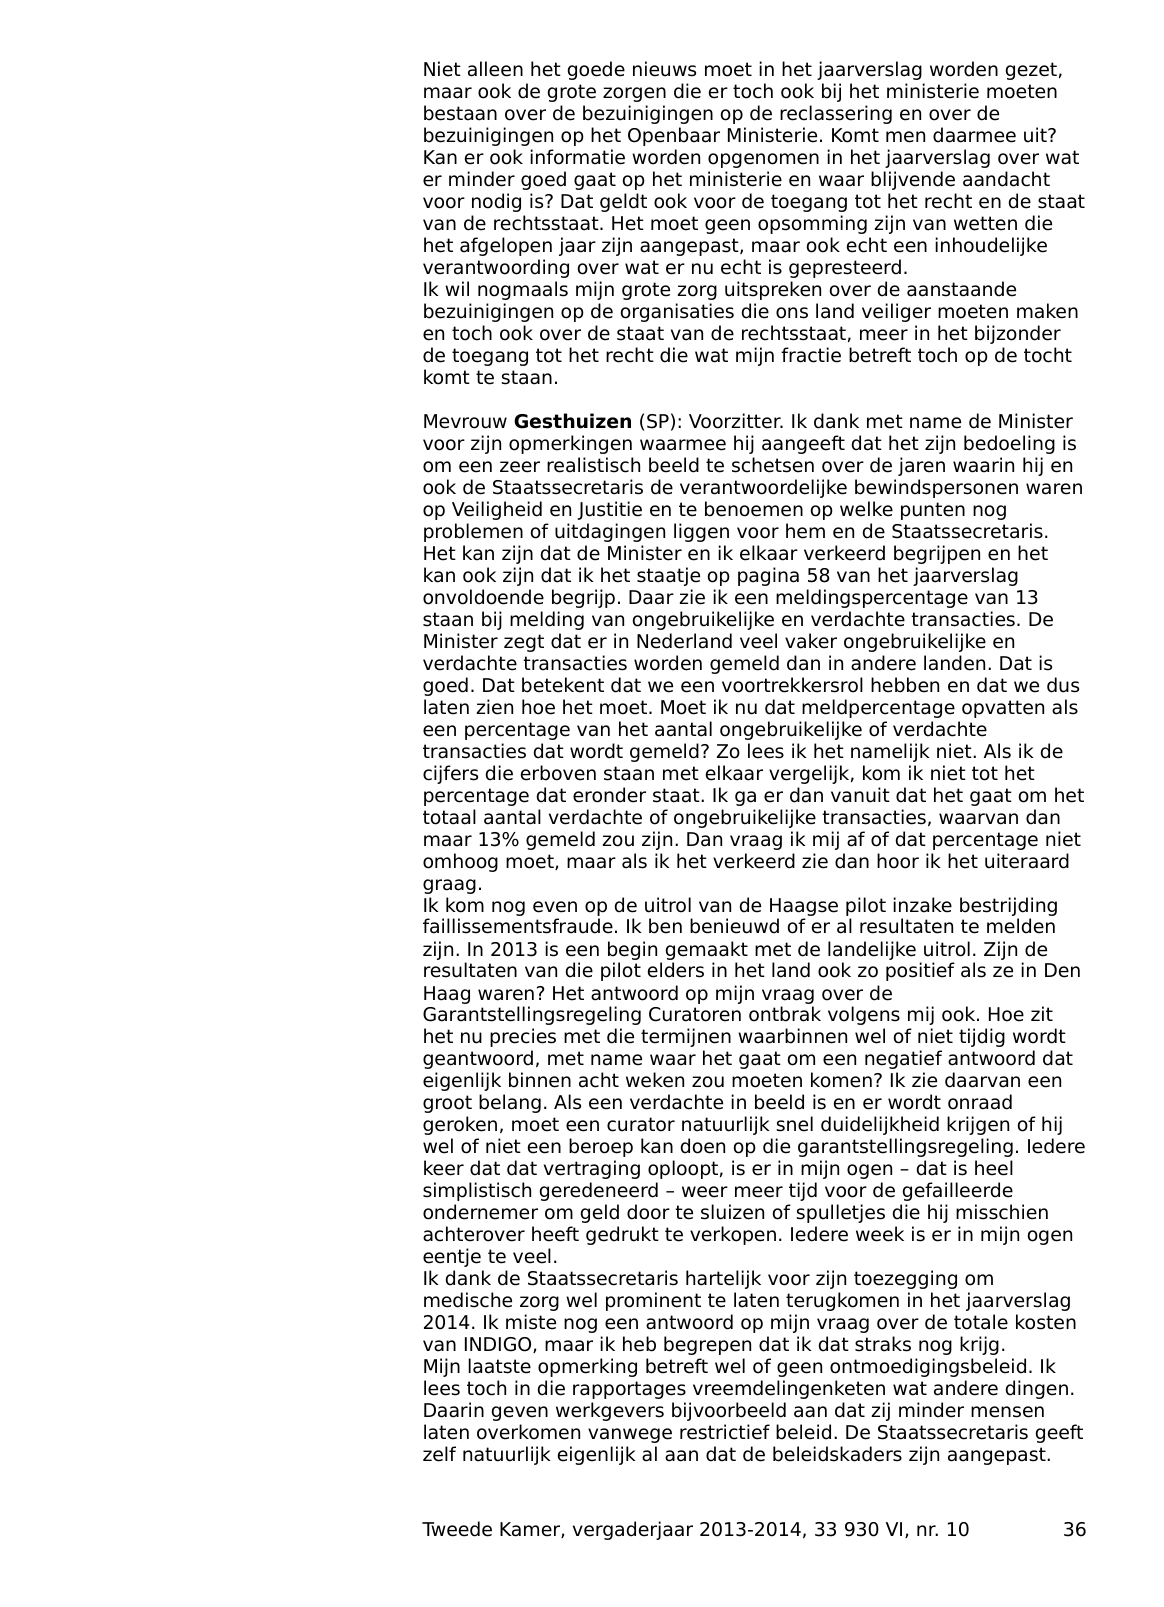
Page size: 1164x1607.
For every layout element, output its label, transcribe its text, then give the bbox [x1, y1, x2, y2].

text Mevrouw Gesthuizen (SP): Voorzitter. Ik dank met name de Minister voor zijn opmerkingen waarmee hij aangeeft dat het zijn bedoeling is om een zeer realistisch beeld te schetsen over de jaren waarin hij en ook de Staatssecretaris de verantwoordelijke bewindspersonen waren op Veiligheid en Justitie en te benoemen op welke punten nog problemen of uitdagingen liggen voor hem en de Staatssecretaris. [422, 411, 1087, 543]
text Mijn laatste opmerking betreft wel of geen ontmoedigingsbeleid. Ik lees toch in die rapportages vreemdelingenketen wat andere dingen. Daarin geven werkgevers bijvoorbeeld aan dat zij minder mensen laten overkomen vanwege restrictief beleid. De Staatssecretaris geeft zelf natuurlijk eigenlijk al aan dat de beleidskaders zijn aangepast. [422, 1356, 1087, 1466]
text Niet alleen het goede nieuws moet in het jaarverslag worden gezet, maar ook de grote zorgen die er toch ook bij het ministerie moeten bestaan over de bezuinigingen op de reclassering en over de bezuinigingen op het Openbaar Ministerie. Komt men daarmee uit? Kan er ook informatie worden opgenomen in het jaarverslag over wat er minder goed gaat op het ministerie en waar blijvende aandacht voor nodig is? Dat geldt ook voor de toegang tot het recht en de staat van de rechtsstaat. Het moet geen opsomming zijn van wetten die het afgelopen jaar zijn aangepast, maar ook echt een inhoudelijke verantwoording over wat er nu echt is gepresteerd. [422, 59, 1087, 279]
text Ik wil nogmaals mijn grote zorg uitspreken over de aanstaande bezuinigingen op de organisaties die ons land veiliger moeten maken en toch ook over de staat van de rechtsstaat, meer in het bijzonder de toegang tot het recht die wat mijn fractie betreft toch op de tocht komt te staan. [422, 279, 1087, 389]
text Ik dank de Staatssecretaris hartelijk voor zijn toezegging om medische zorg wel prominent te laten terugkomen in het jaarverslag 2014. Ik miste nog een antwoord op mijn vraag over de totale kosten van INDIGO, maar ik heb begrepen dat ik dat straks nog krijg. [422, 1268, 1087, 1356]
text Het kan zijn dat de Minister en ik elkaar verkeerd begrijpen en het kan ook zijn dat ik het staatje op pagina 58 van het jaarverslag onvoldoende begrijp. Daar zie ik een meldingspercentage van 13 staan bij melding van ongebruikelijke en verdachte transacties. De Minister zegt dat er in Nederland veel vaker ongebruikelijke en verdachte transacties worden gemeld dan in andere landen. Dat is goed. Dat betekent dat we een voortrekkersrol hebben en dat we dus laten zien hoe het moet. Moet ik nu dat meldpercentage opvatten als een percentage van het aantal ongebruikelijke of verdachte transacties dat wordt gemeld? Zo lees ik het namelijk niet. Als ik de cijfers die erboven staan met elkaar vergelijk, kom ik niet tot het percentage dat eronder staat. Ik ga er dan vanuit dat het gaat om het totaal aantal verdachte of ongebruikelijke transacties, waarvan dan maar 13% gemeld zou zijn. Dan vraag ik mij af of dat percentage niet omhoog moet, maar als ik het verkeerd zie dan hoor ik het uiteraard graag. [422, 543, 1087, 894]
text Ik kom nog even op de uitrol van de Haagse pilot inzake bestrijding faillissementsfraude. Ik ben benieuwd of er al resultaten te melden zijn. In 2013 is een begin gemaakt met de landelijke uitrol. Zijn de resultaten van die pilot elders in het land ook zo positief als ze in Den Haag waren? Het antwoord op mijn vraag over de Garantstellingsregeling Curatoren ontbrak volgens mij ook. Hoe zit het nu precies met die termijnen waarbinnen wel of niet tijdig wordt geantwoord, met name waar het gaat om een negatief antwoord dat eigenlijk binnen acht weken zou moeten komen? Ik zie daarvan een groot belang. Als een verdachte in beeld is en er wordt onraad geroken, moet een curator natuurlijk snel duidelijkheid krijgen of hij wel of niet een beroep kan doen op die garantstellingsregeling. Iedere keer dat dat vertraging oploopt, is er in mijn ogen – dat is heel simplistisch geredeneerd – weer meer tijd voor de gefailleerde ondernemer om geld door te sluizen of spulletjes die hij misschien achterover heeft gedrukt te verkopen. Iedere week is er in mijn ogen eentje te veel. [422, 894, 1087, 1268]
